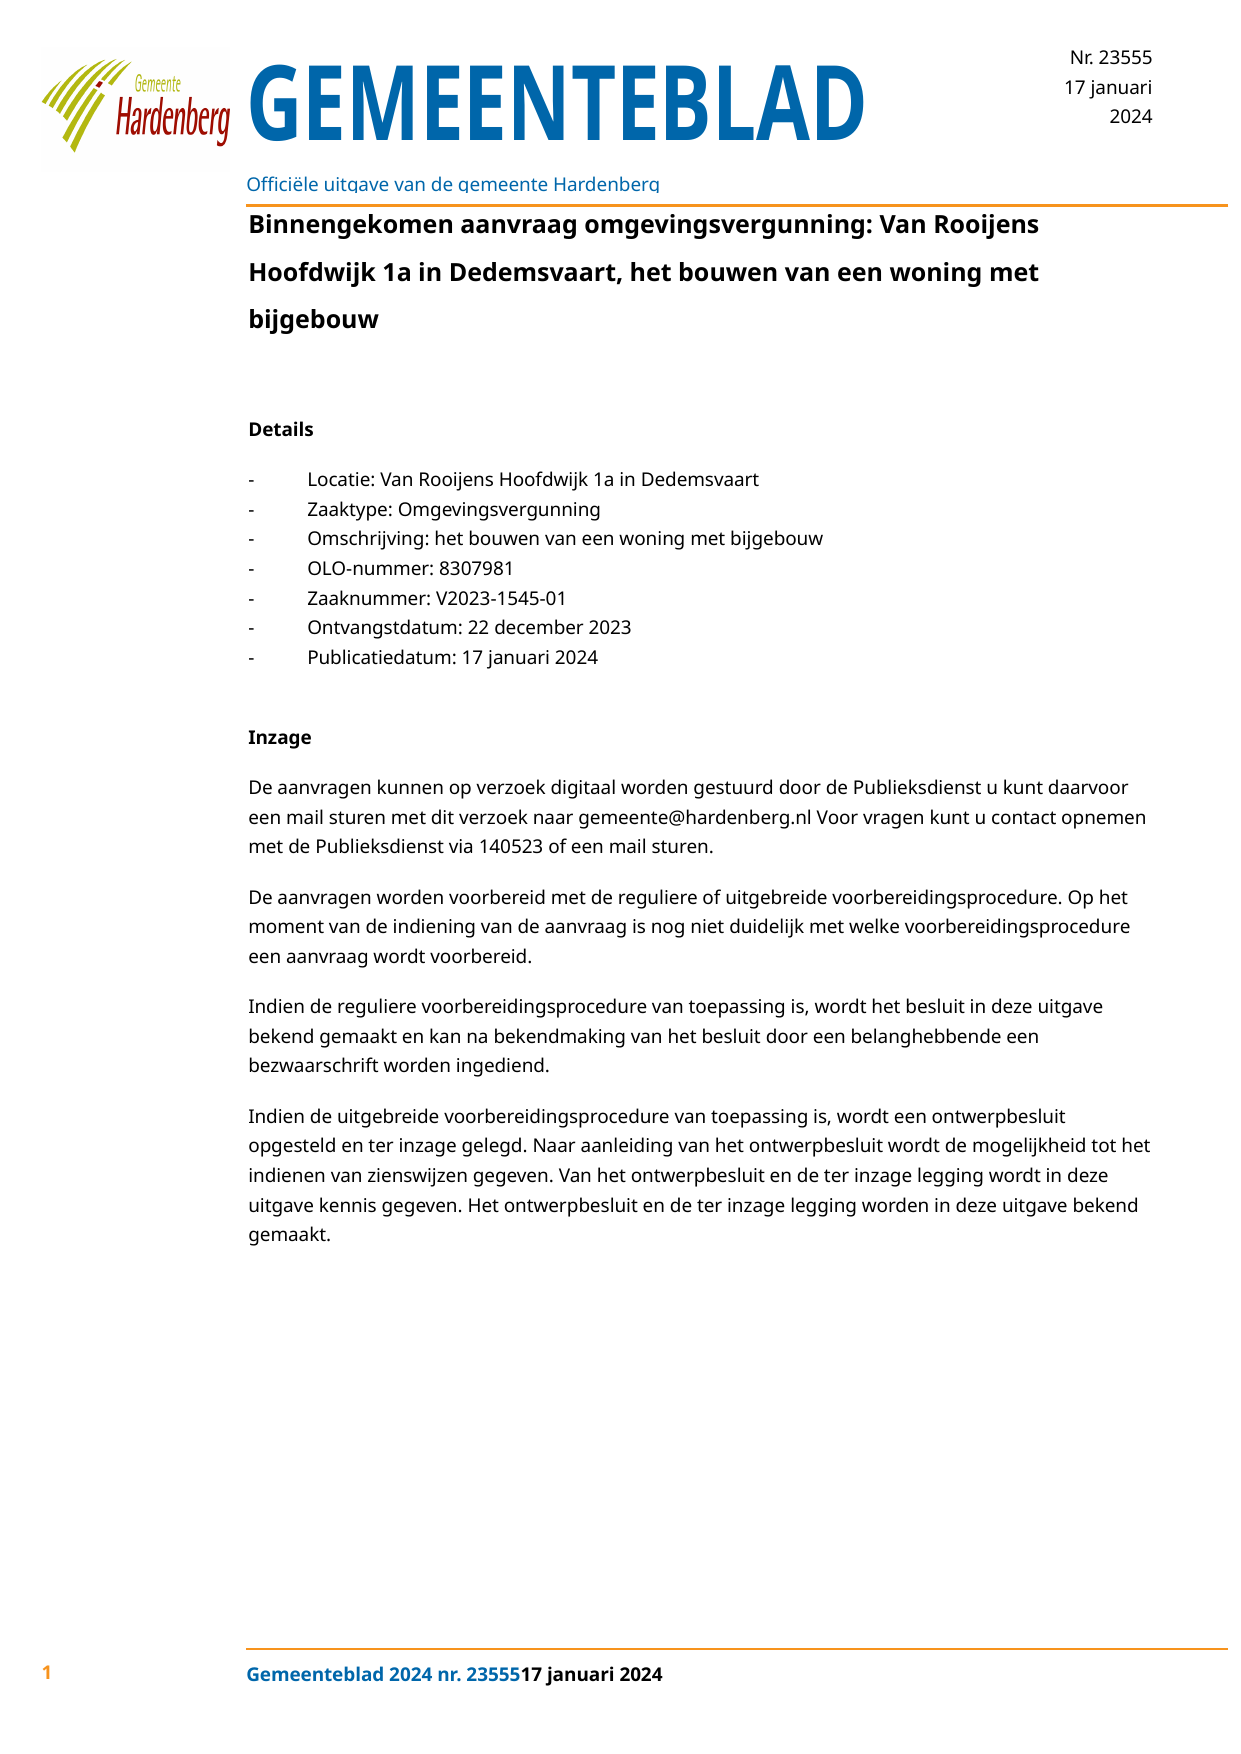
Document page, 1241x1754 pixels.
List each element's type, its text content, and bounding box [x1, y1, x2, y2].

list Ontvangstdatum: 22 december 2023 [248, 614, 1152, 640]
list Zaaktype: Omgevingsvergunning [248, 496, 1152, 522]
picture [41, 47, 231, 172]
text De aanvragen kunnen op verzoek digitaal worden gestuurd door de Publieksdienst u kunt daarvoor een mail sturen met dit verzoek naar gemeente@hardenberg.nl Voor vragen kunt u contact opnemen met de Publieksdienst via 140523 of een mail sturen. [248, 774, 1152, 859]
text Indien de reguliere voorbereidingsprocedure van toepassing is, wordt het besluit in deze uitgave bekend gemaakt en kan na bekendmaking van het besluit door een belanghebbende een bezwaarschrift worden ingediend. [248, 993, 1152, 1078]
text De aanvragen worden voorbereid met de reguliere of uitgebreide voorbereidingsprocedure. Op het moment van de indiening van de aanvraag is nog niet duidelijk met welke voorbereidingsprocedure een aanvraag wordt voorbereid. [248, 884, 1152, 969]
list Omschrijving: het bouwen van een woning met bijgebouw [248, 526, 1152, 551]
list Locatie: Van Rooijens Hoofdwijk 1a in Dedemsvaart [248, 466, 1152, 492]
list OLO-nummer: 8307981 [248, 555, 1152, 581]
text Details [248, 416, 1152, 442]
text Inzage [248, 724, 1152, 749]
list Zaaknummer: V2023-1545-01 [248, 585, 1152, 610]
text Binnengekomen aanvraag omgevingsvergunning: Van Rooijens Hoofdwijk 1a in Dedemsvaart, het bouwen van een woning met bijgebouw [248, 207, 1152, 336]
text Indien de uitgebreide voorbereidingsprocedure van toepassing is, wordt een ontwerpbesluit opgesteld en ter inzage gelegd. Naar aanleiding van het ontwerpbesluit wordt de mogelijkheid tot het indienen van zienswijzen gegeven. Van het ontwerpbesluit en de ter inzage legging wordt in deze uitgave kennis gegeven. Het ontwerpbesluit en de ter inzage legging worden in deze uitgave bekend gemaakt. [248, 1103, 1152, 1247]
list Publicatiedatum: 17 januari 2024 [248, 644, 1152, 669]
